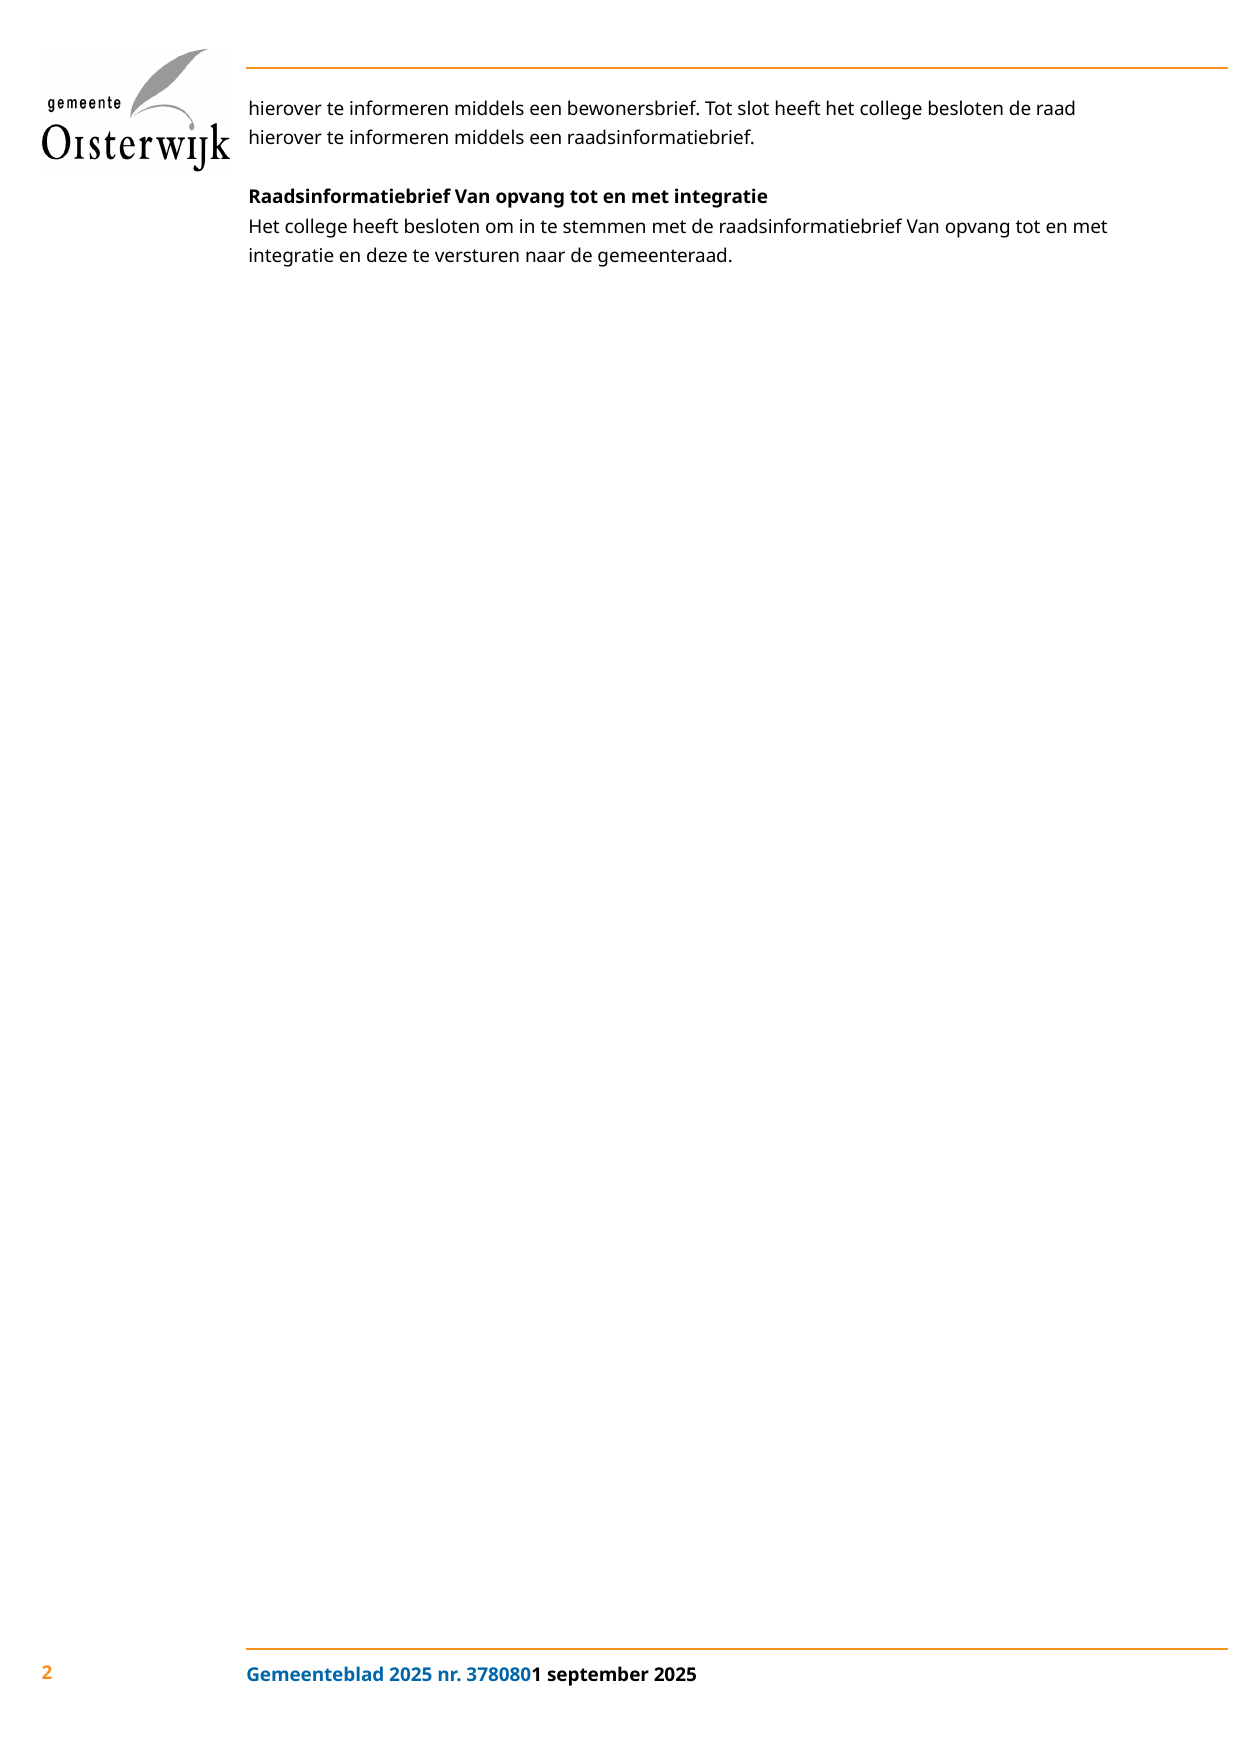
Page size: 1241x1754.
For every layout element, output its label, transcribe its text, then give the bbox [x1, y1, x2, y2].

text Raadsinformatiebrief Van opvang tot en met integratie [248, 183, 1152, 209]
text hierover te informeren middels een bewonersbrief. Tot slot heeft het college besloten de raad hierover te informeren middels een raadsinformatiebrief. [248, 95, 1152, 150]
picture [41, 47, 231, 172]
text Het college heeft besloten om in te stemmen met de raadsinformatiebrief Van opvang tot en met integratie en deze te versturen naar de gemeenteraad. [248, 213, 1152, 268]
